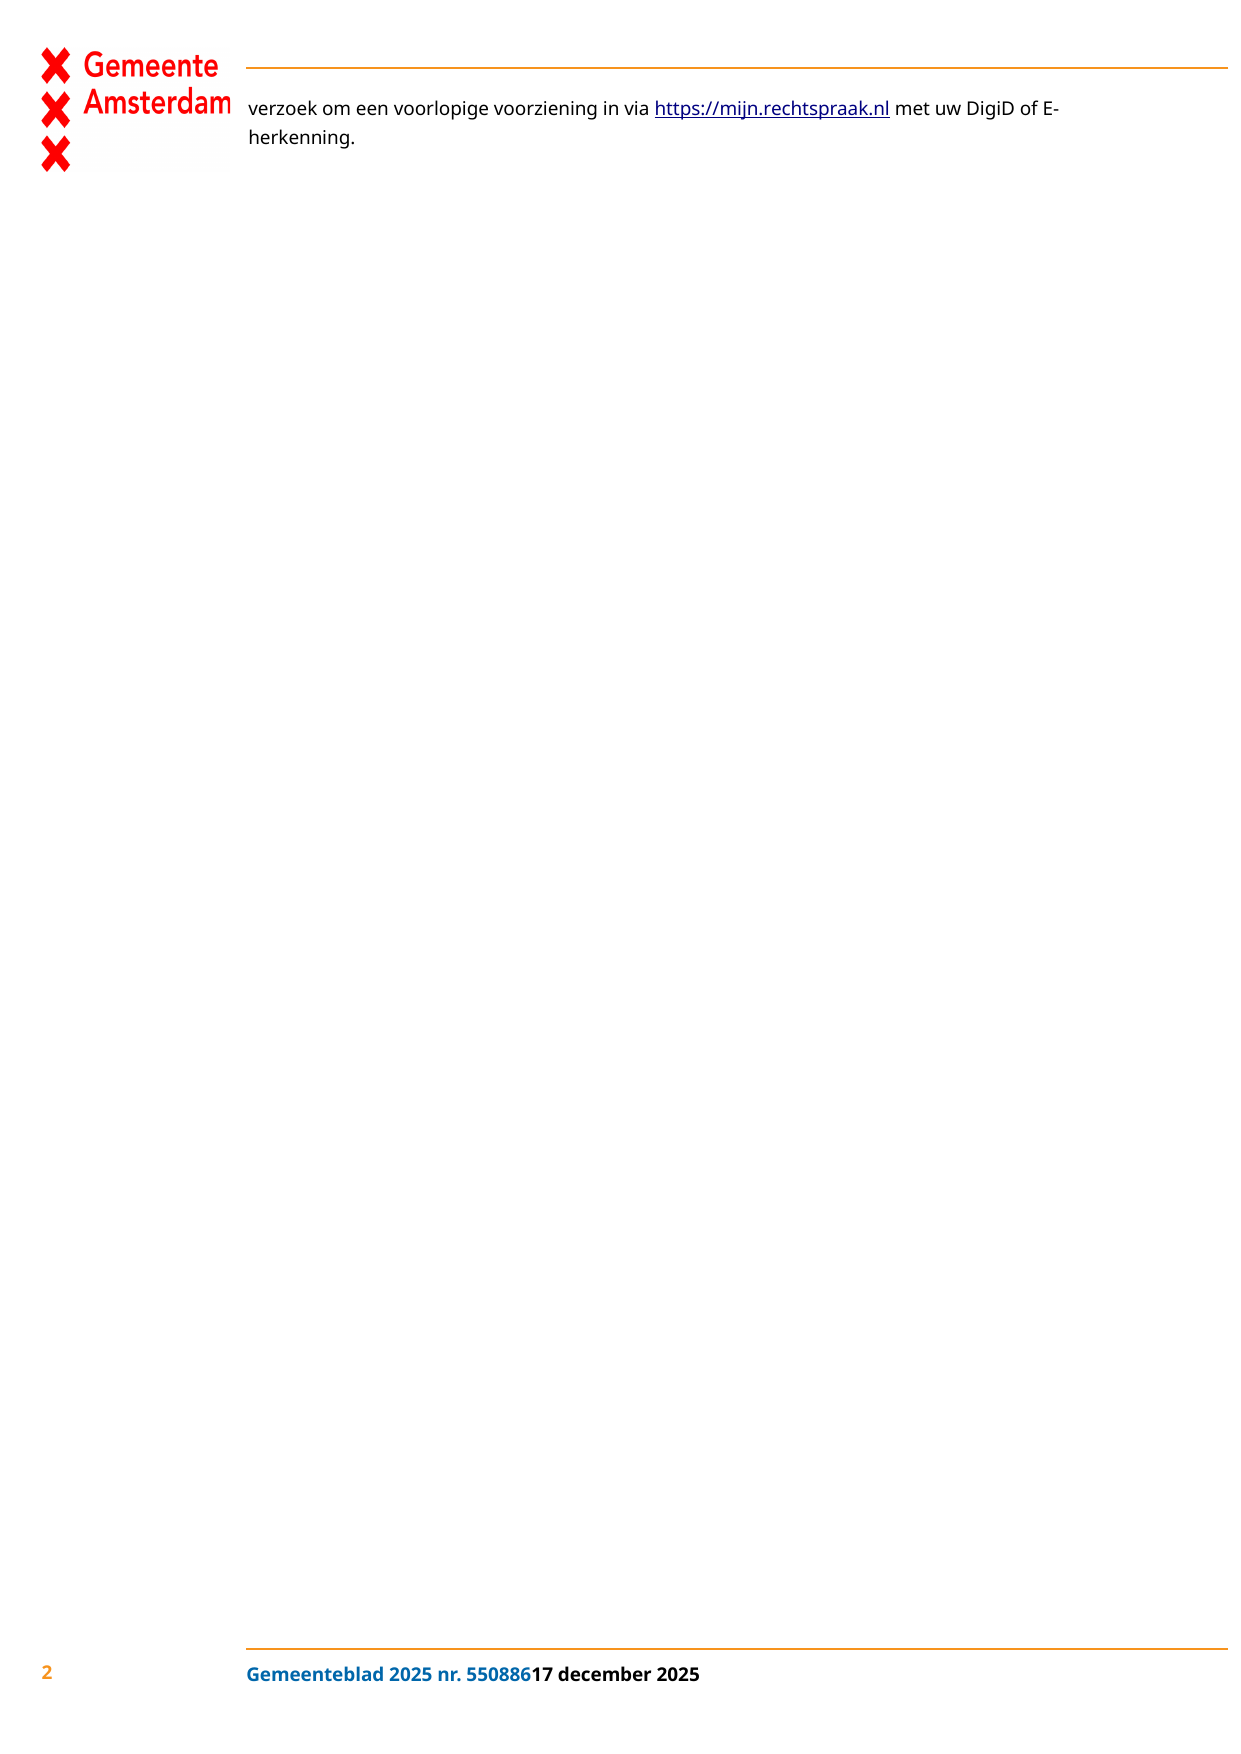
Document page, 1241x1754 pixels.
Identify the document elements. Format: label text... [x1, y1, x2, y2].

text verzoek om een voorlopige voorziening in via https://mijn.rechtspraak.nl met uw DigiD of E-herkenning. [248, 95, 1152, 150]
picture [41, 47, 231, 172]
